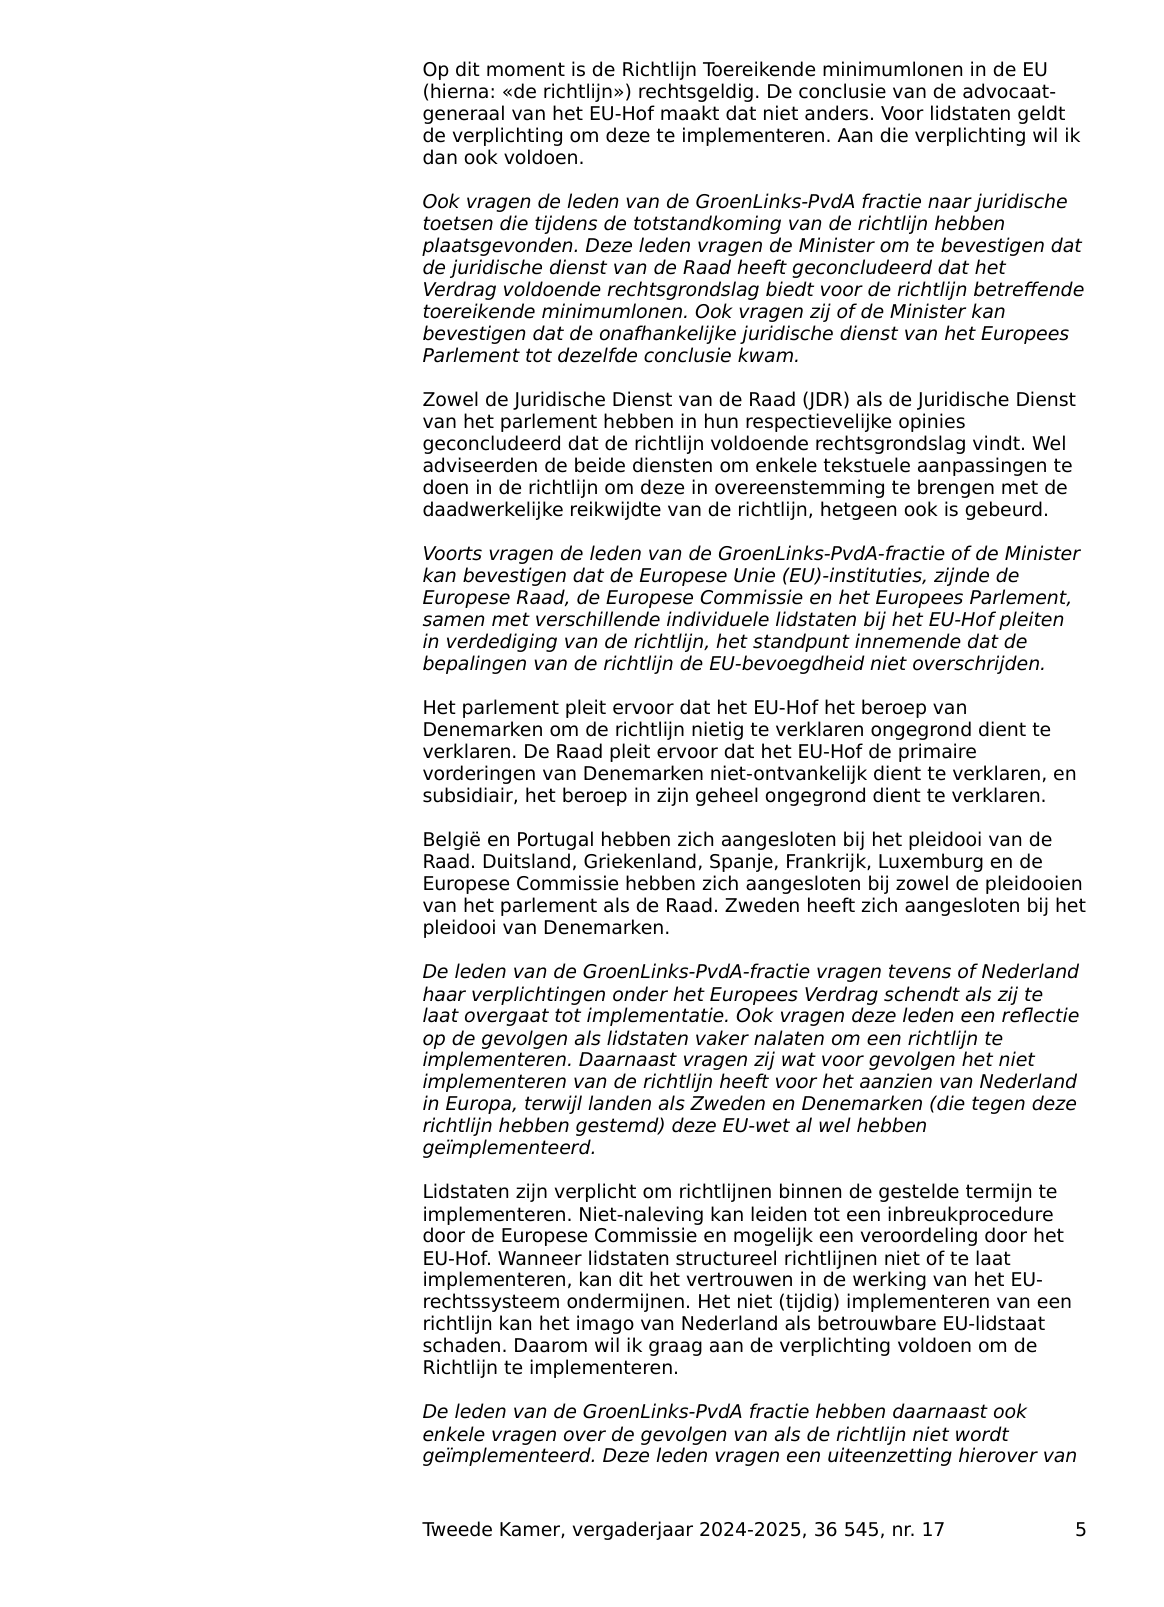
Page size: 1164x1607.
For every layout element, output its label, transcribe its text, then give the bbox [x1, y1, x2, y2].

text Het parlement pleit ervoor dat het EU-Hof het beroep van Denemarken om de richtlijn nietig te verklaren ongegrond dient te verklaren. De Raad pleit ervoor dat het EU-Hof de primaire vorderingen van Denemarken niet-ontvankelijk dient te verklaren, en subsidiair, het beroep in zijn geheel ongegrond dient te verklaren. [422, 697, 1087, 807]
text Ook vragen de leden van de GroenLinks-PvdA fractie naar juridische toetsen die tijdens de totstandkoming van de richtlijn hebben plaatsgevonden. Deze leden vragen de Minister om te bevestigen dat de juridische dienst van de Raad heeft geconcludeerd dat het Verdrag voldoende rechtsgrondslag biedt voor de richtlijn betreffende toereikende minimumlonen. Ook vragen zij of de Minister kan bevestigen dat de onafhankelijke juridische dienst van het Europees Parlement tot dezelfde conclusie kwam. [422, 191, 1087, 367]
text Op dit moment is de Richtlijn Toereikende minimumlonen in de EU (hierna: «de richtlijn») rechtsgeldig. De conclusie van de advocaat-generaal van het EU-Hof maakt dat niet anders. Voor lidstaten geldt de verplichting om deze te implementeren. Aan die verplichting wil ik dan ook voldoen. [422, 59, 1087, 169]
text De leden van de GroenLinks-PvdA-fractie vragen tevens of Nederland haar verplichtingen onder het Europees Verdrag schendt als zij te laat overgaat tot implementatie. Ook vragen deze leden een reflectie op de gevolgen als lidstaten vaker nalaten om een richtlijn te implementeren. Daarnaast vragen zij wat voor gevolgen het niet implementeren van de richtlijn heeft voor het aanzien van Nederland in Europa, terwijl landen als Zweden en Denemarken (die tegen deze richtlijn hebben gestemd) deze EU-wet al wel hebben geïmplementeerd. [422, 961, 1087, 1159]
text Zowel de Juridische Dienst van de Raad (JDR) als de Juridische Dienst van het parlement hebben in hun respectievelijke opinies geconcludeerd dat de richtlijn voldoende rechtsgrondslag vindt. Wel adviseerden de beide diensten om enkele tekstuele aanpassingen te doen in de richtlijn om deze in overeenstemming te brengen met de daadwerkelijke reikwijdte van de richtlijn, hetgeen ook is gebeurd. [422, 389, 1087, 521]
text Lidstaten zijn verplicht om richtlijnen binnen de gestelde termijn te implementeren. Niet-naleving kan leiden tot een inbreukprocedure door de Europese Commissie en mogelijk een veroordeling door het EU-Hof. Wanneer lidstaten structureel richtlijnen niet of te laat implementeren, kan dit het vertrouwen in de werking van het EU-rechtssysteem ondermijnen. Het niet (tijdig) implementeren van een richtlijn kan het imago van Nederland als betrouwbare EU-lidstaat schaden. Daarom wil ik graag aan de verplichting voldoen om de Richtlijn te implementeren. [422, 1181, 1087, 1379]
text Voorts vragen de leden van de GroenLinks-PvdA-fractie of de Minister kan bevestigen dat de Europese Unie (EU)-instituties, zijnde de Europese Raad, de Europese Commissie en het Europees Parlement, samen met verschillende individuele lidstaten bij het EU-Hof pleiten in verdediging van de richtlijn, het standpunt innemende dat de bepalingen van de richtlijn de EU-bevoegdheid niet overschrijden. [422, 543, 1087, 675]
text België en Portugal hebben zich aangesloten bij het pleidooi van de Raad. Duitsland, Griekenland, Spanje, Frankrijk, Luxemburg en de Europese Commissie hebben zich aangesloten bij zowel de pleidooien van het parlement als de Raad. Zweden heeft zich aangesloten bij het pleidooi van Denemarken. [422, 829, 1087, 939]
text De leden van de GroenLinks-PvdA fractie hebben daarnaast ook enkele vragen over de gevolgen van als de richtlijn niet wordt geïmplementeerd. Deze leden vragen een uiteenzetting hierover van [422, 1401, 1087, 1467]
